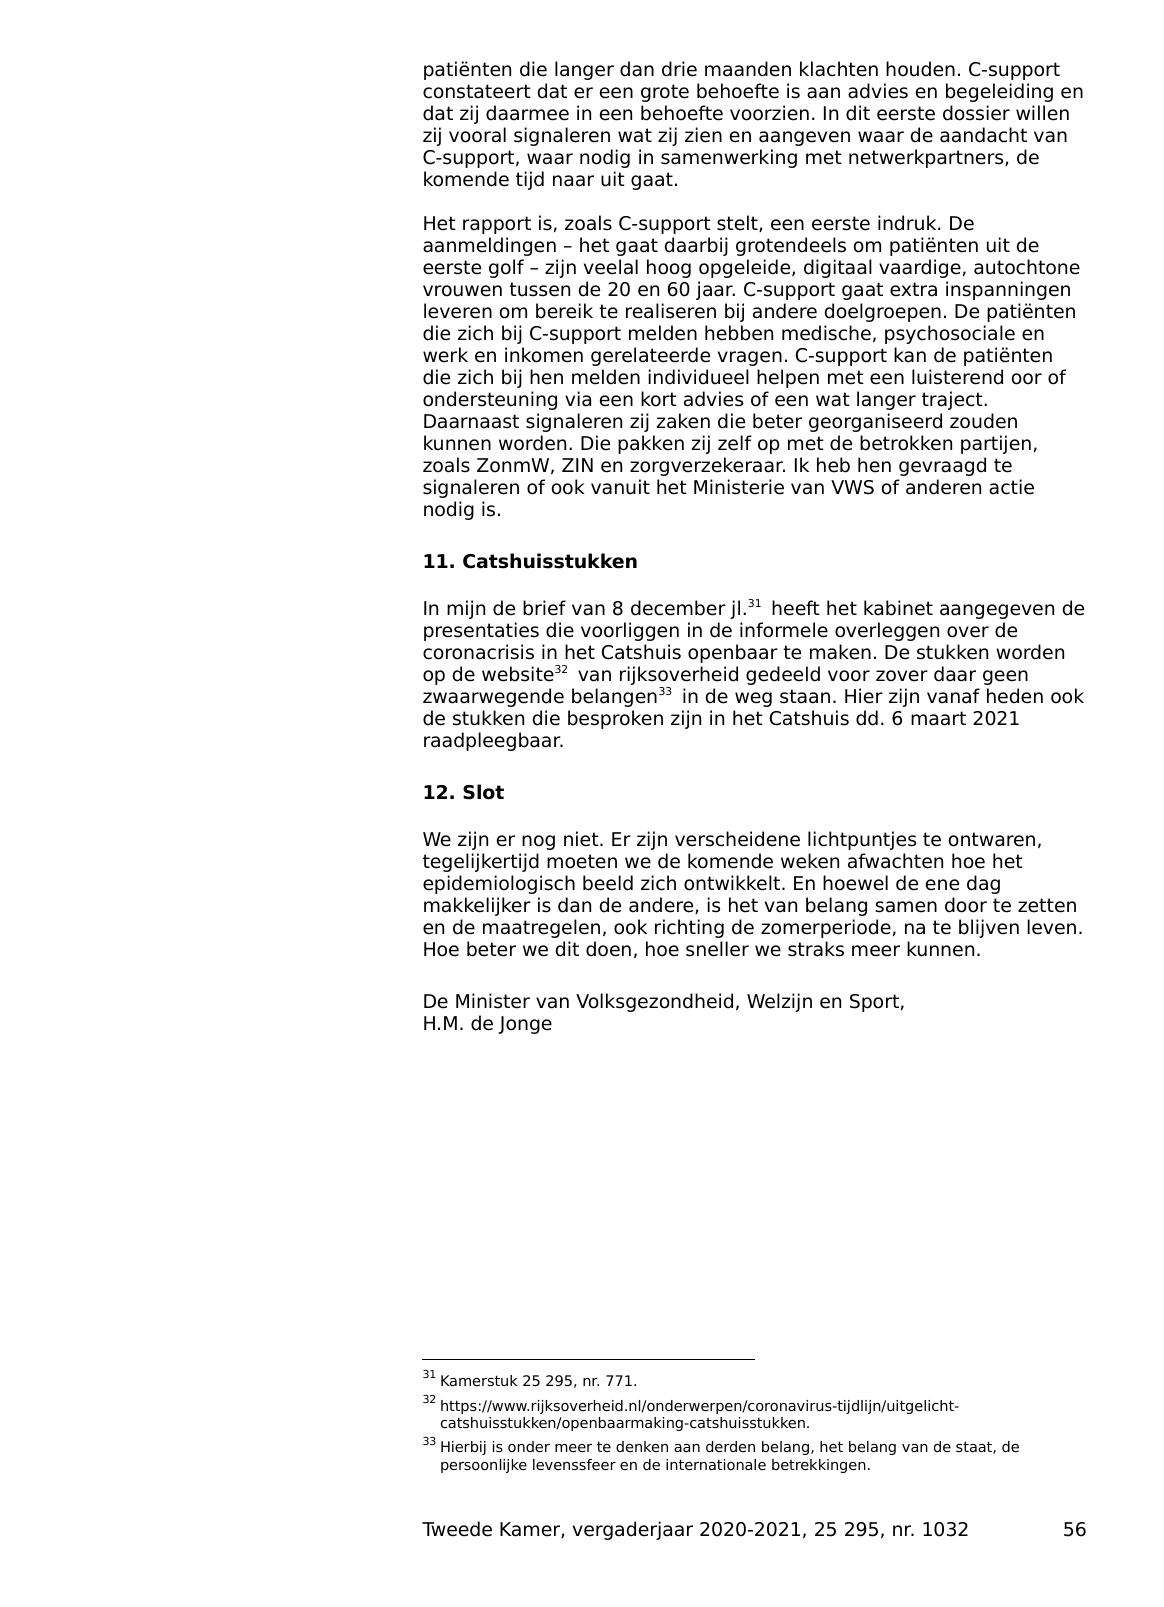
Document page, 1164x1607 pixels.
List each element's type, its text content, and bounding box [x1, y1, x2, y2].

text Hierbij is onder meer te denken aan derden belang, het belang van de staat, de persoonlijke levenssfeer en de internationale betrekkingen. [422, 1435, 1087, 1474]
subtitle 12. Slot [422, 782, 1087, 804]
text Het rapport is, zoals C-support stelt, een eerste indruk. De aanmeldingen – het gaat daarbij grotendeels om patiënten uit de eerste golf – zijn veelal hoog opgeleide, digitaal vaardige, autochtone vrouwen tussen de 20 en 60 jaar. C-support gaat extra inspanningen leveren om bereik te realiseren bij andere doelgroepen. De patiënten die zich bij C-support melden hebben medische, psychosociale en werk en inkomen gerelateerde vragen. C-support kan de patiënten die zich bij hen melden individueel helpen met een luisterend oor of ondersteuning via een kort advies of een wat langer traject. Daarnaast signaleren zij zaken die beter georganiseerd zouden kunnen worden. Die pakken zij zelf op met de betrokken partijen, zoals ZonmW, ZIN en zorgverzekeraar. Ik heb hen gevraagd te signaleren of ook vanuit het Ministerie van VWS of anderen actie nodig is. [422, 213, 1087, 521]
subtitle 11. Catshuisstukken [422, 551, 1087, 573]
text patiënten die langer dan drie maanden klachten houden. C-support constateert dat er een grote behoefte is aan advies en begeleiding en dat zij daarmee in een behoefte voorzien. In dit eerste dossier willen zij vooral signaleren wat zij zien en aangeven waar de aandacht van C-support, waar nodig in samenwerking met netwerkpartners, de komende tijd naar uit gaat. [422, 59, 1087, 191]
text https://www.rijksoverheid.nl/onderwerpen/coronavirus-tijdlijn/uitgelicht-catshuisstukken/openbaarmaking-catshuisstukken. [422, 1393, 1087, 1432]
text In mijn de brief van 8 december jl. heeft het kabinet aangegeven de presentaties die voorliggen in de informele overleggen over de coronacrisis in het Catshuis openbaar te maken. De stukken worden op de website van rijksoverheid gedeeld voor zover daar geen zwaarwegende belangen in de weg staan. Hier zijn vanaf heden ook de stukken die besproken zijn in het Catshuis dd. 6 maart 2021 raadpleegbaar. [422, 598, 1087, 752]
text De Minister van Volksgezondheid, Welzijn en Sport, H.M. de Jonge [422, 991, 1087, 1034]
text We zijn er nog niet. Er zijn verscheidene lichtpuntjes te ontwaren, tegelijkertijd moeten we de komende weken afwachten hoe het epidemiologisch beeld zich ontwikkelt. En hoewel de ene dag makkelijker is dan de andere, is het van belang samen door te zetten en de maatregelen, ook richting de zomerperiode, na te blijven leven. Hoe beter we dit doen, hoe sneller we straks meer kunnen. [422, 829, 1087, 961]
text Kamerstuk 25 295, nr. 771. [422, 1368, 1087, 1391]
